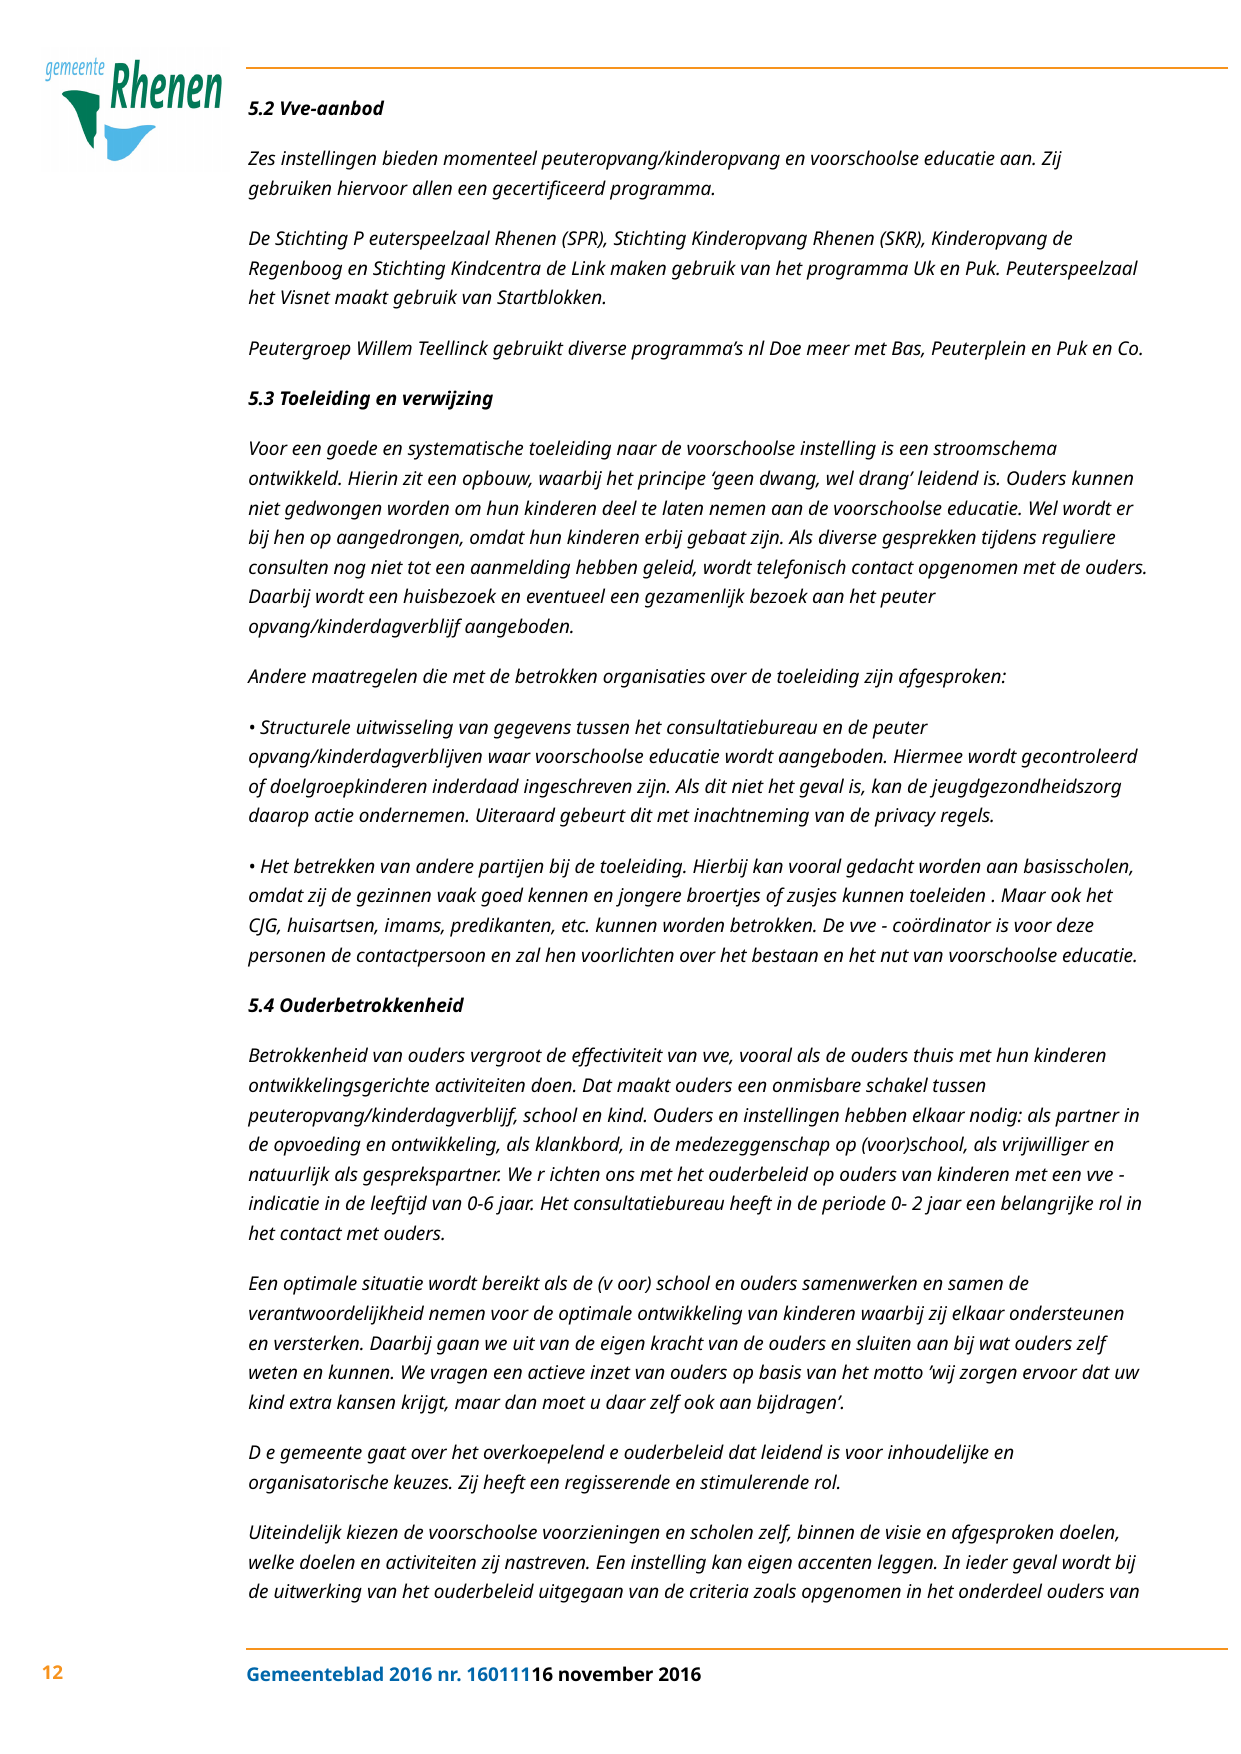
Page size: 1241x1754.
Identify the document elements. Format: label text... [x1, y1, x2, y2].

text 5.3 Toeleiding en verwijzing [248, 385, 1152, 411]
text Peutergroep Willem Teellinck gebruikt diverse programma’s nl Doe meer met Bas, Peuterplein en Puk en Co. [248, 335, 1152, 361]
text Voor een goede en systematische toeleiding naar de voorschoolse instelling is een stroomschema ontwikkeld. Hierin zit een opbouw, waarbij het principe ‘geen dwang, wel drang’ leidend is. Ouders kunnen niet gedwongen worden om hun kinderen deel te laten nemen aan de voorschoolse educatie. Wel wordt er bij hen op aangedrongen, omdat hun kinderen erbij gebaat zijn. Als diverse gesprekken tijdens reguliere consulten nog niet tot een aanmelding hebben geleid, wordt telefonisch contact opgenomen met de ouders. Daarbij wordt een huisbezoek en eventueel een gezamenlijk bezoek aan het peuter opvang/kinderdagverblijf aangeboden. [248, 436, 1152, 639]
text 5.2 Vve-aanbod [248, 95, 1152, 121]
text • Het betrekken van andere partijen bij de toeleiding. Hierbij kan vooral gedacht worden aan basisscholen, omdat zij de gezinnen vaak goed kennen en jongere broertjes of zusjes kunnen toeleiden . Maar ook het CJG, huisartsen, imams, predikanten, etc. kunnen worden betrokken. De vve - coördinator is voor deze personen de contactpersoon en zal hen voorlichten over het bestaan en het nut van voorschoolse educatie. [248, 853, 1152, 968]
text 5.4 Ouderbetrokkenheid [248, 992, 1152, 1018]
text • Structurele uitwisseling van gegevens tussen het consultatiebureau en de peuter opvang/kinderdagverblijven waar voorschoolse educatie wordt aangeboden. Hiermee wordt gecontroleerd of doelgroepkinderen inderdaad ingeschreven zijn. Als dit niet het geval is, kan de jeugdgezondheidszorg daarop actie ondernemen. Uiteraard gebeurt dit met inachtneming van de privacy regels. [248, 714, 1152, 828]
text D e gemeente gaat over het overkoepelend e ouderbeleid dat leidend is voor inhoudelijke en organisatorische keuzes. Zij heeft een regisserende en stimulerende rol. [248, 1439, 1152, 1495]
text Zes instellingen bieden momenteel peuteropvang/kinderopvang en voorschoolse educatie aan. Zij gebruiken hiervoor allen een gecertificeerd programma. [248, 145, 1152, 201]
picture [41, 47, 231, 172]
text Andere maatregelen die met de betrokken organisaties over de toeleiding zijn afgesproken: [248, 663, 1152, 689]
text Uiteindelijk kiezen de voorschoolse voorzieningen en scholen zelf, binnen de visie en afgesproken doelen, welke doelen en activiteiten zij nastreven. Een instelling kan eigen accenten leggen. In ieder geval wordt bij de uitwerking van het ouderbeleid uitgegaan van de criteria zoals opgenomen in het onderdeel ouders van [248, 1519, 1152, 1604]
text Een optimale situatie wordt bereikt als de (v oor) school en ouders samenwerken en samen de verantwoordelijkheid nemen voor de optimale ontwikkeling van kinderen waarbij zij elkaar ondersteunen en versterken. Daarbij gaan we uit van de eigen kracht van de ouders en sluiten aan bij wat ouders zelf weten en kunnen. We vragen een actieve inzet van ouders op basis van het motto ’wij zorgen ervoor dat uw kind extra kansen krijgt, maar dan moet u daar zelf ook aan bijdragen’. [248, 1271, 1152, 1415]
text Betrokkenheid van ouders vergroot de effectiviteit van vve, vooral als de ouders thuis met hun kinderen ontwikkelingsgerichte activiteiten doen. Dat maakt ouders een onmisbare schakel tussen peuteropvang/kinderdagverblijf, school en kind. Ouders en instellingen hebben elkaar nodig: als partner in de opvoeding en ontwikkeling, als klankbord, in de medezeggenschap op (voor)school, als vrijwilliger en natuurlijk als gesprekspartner. We r ichten ons met het ouderbeleid op ouders van kinderen met een vve -indicatie in de leeftijd van 0-6 jaar. Het consultatiebureau heeft in de periode 0- 2 jaar een belangrijke rol in het contact met ouders. [248, 1043, 1152, 1246]
text De Stichting P euterspeelzaal Rhenen (SPR), Stichting Kinderopvang Rhenen (SKR), Kinderopvang de Regenboog en Stichting Kindcentra de Link maken gebruik van het programma Uk en Puk. Peuterspeelzaal het Visnet maakt gebruik van Startblokken. [248, 225, 1152, 310]
